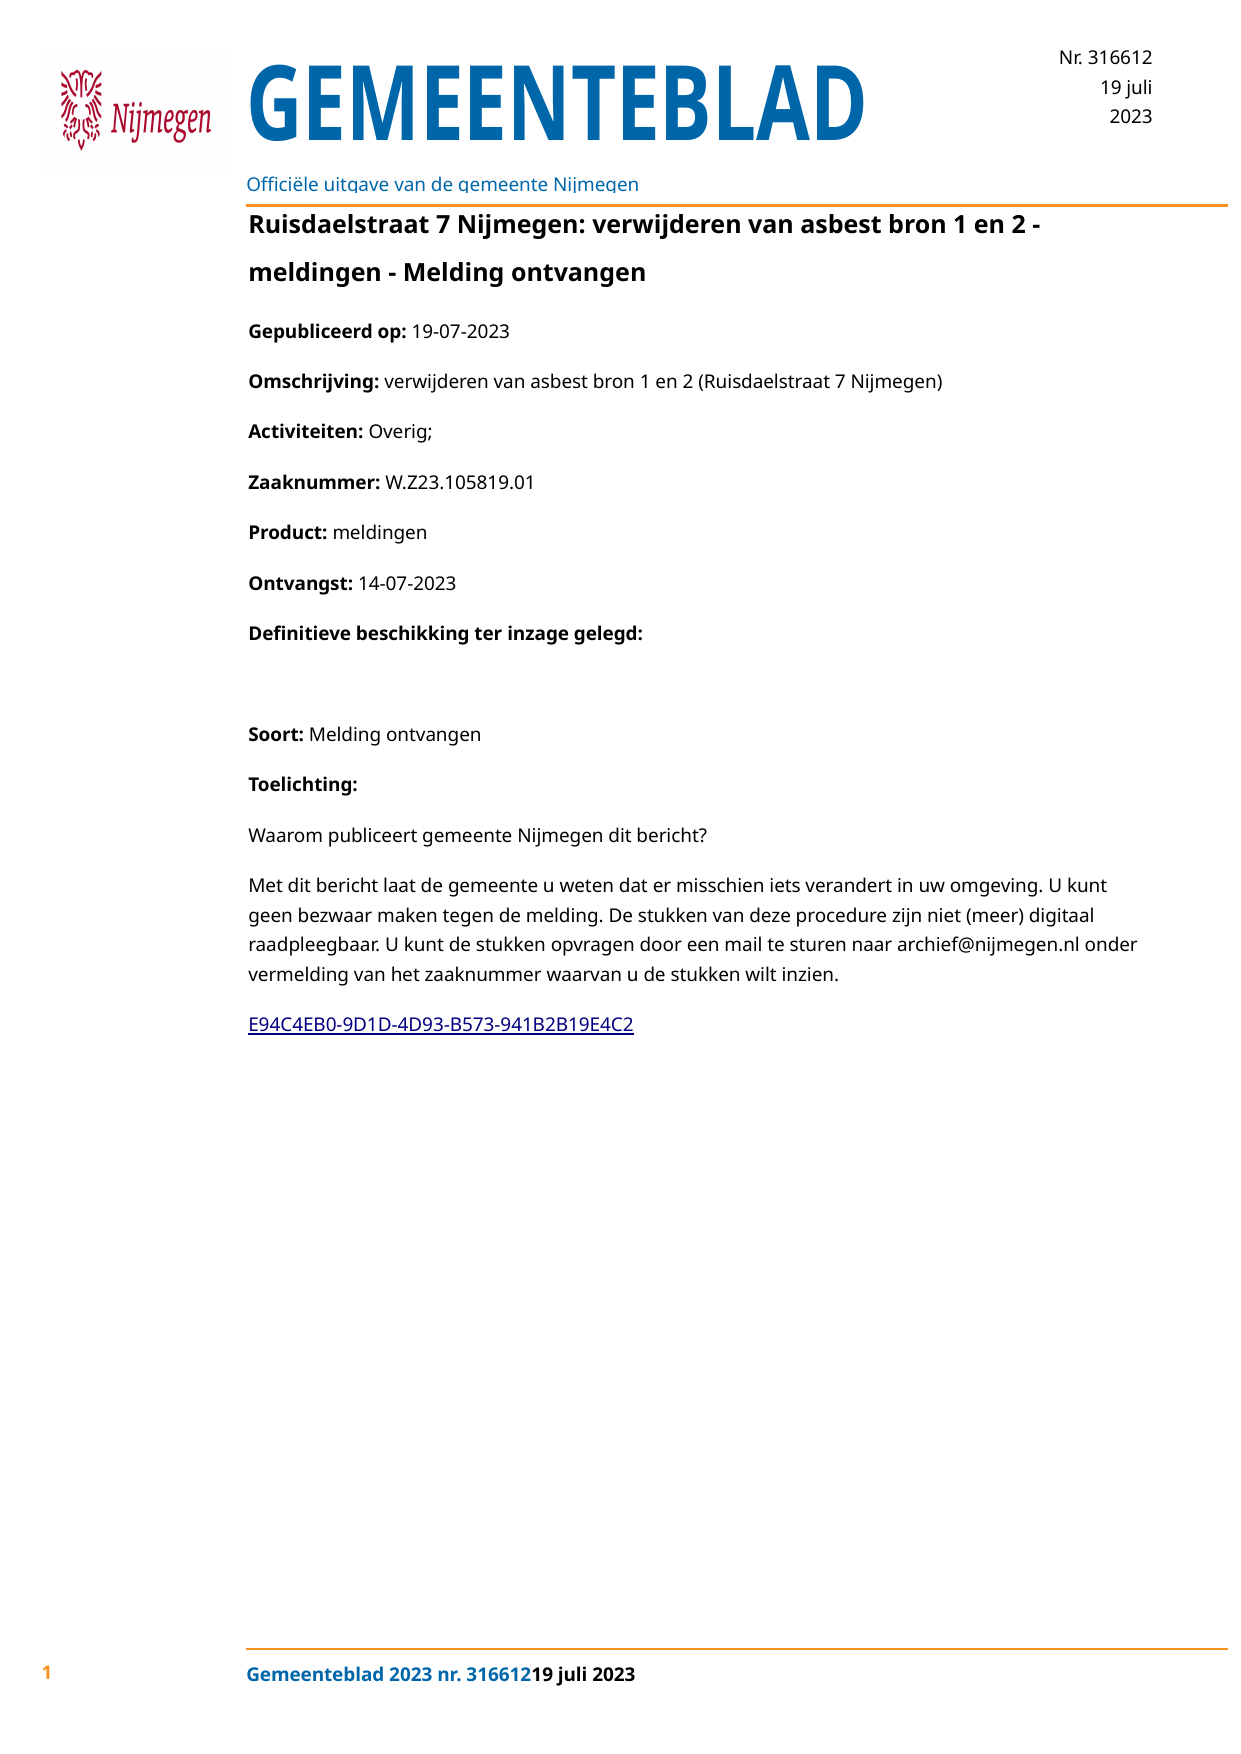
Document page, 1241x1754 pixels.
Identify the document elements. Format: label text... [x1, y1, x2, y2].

text Soort: Melding ontvangen [248, 721, 1152, 747]
text Ontvangst: 14-07-2023 [248, 570, 1152, 596]
text Omschrijving: verwijderen van asbest bron 1 en 2 (Ruisdaelstraat 7 Nijmegen) [248, 368, 1152, 394]
text E94C4EB0-9D1D-4D93-B573-941B2B19E4C2 [248, 1012, 1152, 1037]
text Ruisdaelstraat 7 Nijmegen: verwijderen van asbest bron 1 en 2 - meldingen - Melding ontvangen [248, 207, 1152, 288]
text Met dit bericht laat de gemeente u weten dat er misschien iets verandert in uw omgeving. U kunt geen bezwaar maken tegen de melding. De stukken van deze procedure zijn niet (meer) digitaal raadpleegbaar. U kunt de stukken opvragen door een mail te sturen naar archief@nijmegen.nl onder vermelding van het zaaknummer waarvan u de stukken wilt inzien. [248, 872, 1152, 987]
picture [41, 47, 231, 172]
text Toelichting: [248, 772, 1152, 797]
text Gepubliceerd op: 19-07-2023 [248, 318, 1152, 344]
text Activiteiten: Overig; [248, 419, 1152, 444]
text Waarom publiceert gemeente Nijmegen dit bericht? [248, 822, 1152, 848]
text Definitieve beschikking ter inzage gelegd: [248, 620, 1152, 646]
text Product: meldingen [248, 519, 1152, 545]
text Zaaknummer: W.Z23.105819.01 [248, 469, 1152, 495]
